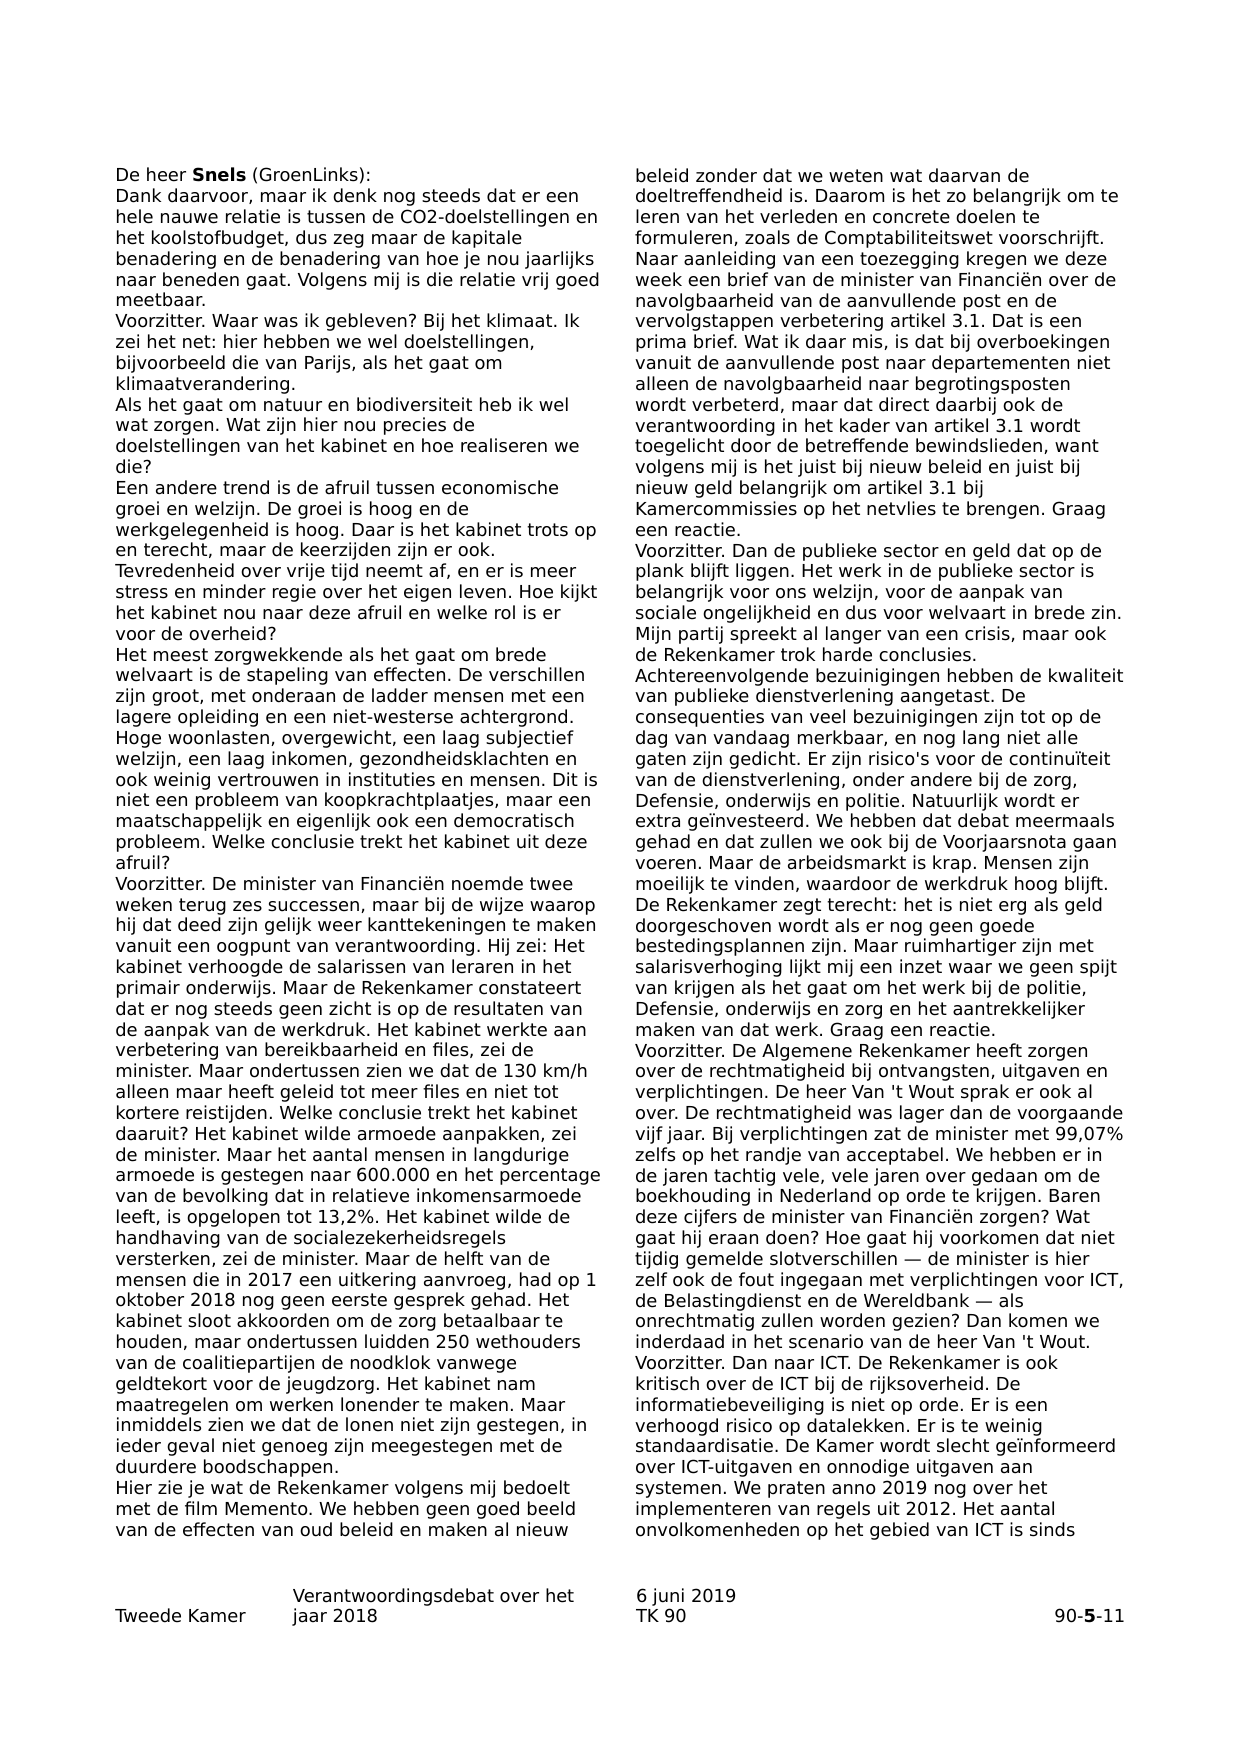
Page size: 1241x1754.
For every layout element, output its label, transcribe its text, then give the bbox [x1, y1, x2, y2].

text Voorzitter. Waar was ik gebleven? Bij het klimaat. Ik zei het net: hier hebben we wel doelstellingen, bijvoorbeeld die van Parijs, als het gaat om klimaatverandering. [115, 311, 605, 394]
text Als het gaat om natuur en biodiversiteit heb ik wel wat zorgen. Wat zijn hier nou precies de doelstellingen van het kabinet en hoe realiseren we die? [115, 394, 605, 478]
text Dank daarvoor, maar ik denk nog steeds dat er een hele nauwe relatie is tussen de CO2-doelstellingen en het koolstofbudget, dus zeg maar de kapitale benadering en de benadering van hoe je nou jaarlijks naar beneden gaat. Volgens mij is die relatie vrij goed meetbaar. [115, 186, 605, 311]
text Het meest zorgwekkende als het gaat om brede welvaart is de stapeling van effecten. De verschillen zijn groot, met onderaan de ladder mensen met een lagere opleiding en een niet-westerse achtergrond. Hoge woonlasten, overgewicht, een laag subjectief welzijn, een laag inkomen, gezondheidsklachten en ook weinig vertrouwen in instituties en mensen. Dit is niet een probleem van koopkrachtplaatjes, maar een maatschappelijk en eigenlijk ook een democratisch probleem. Welke conclusie trekt het kabinet uit deze afruil? [115, 644, 605, 873]
text Hier zie je wat de Rekenkamer volgens mij bedoelt met de film Memento. We hebben geen goed beeld van de effecten van oud beleid en maken al nieuw [115, 1478, 605, 1540]
text Voorzitter. Dan naar ICT. De Rekenkamer is ook kritisch over de ICT bij de rijksoverheid. De informatiebeveiliging is niet op orde. Er is een verhoogd risico op datalekken. Er is te weinig standaardisatie. De Kamer wordt slecht geïnformeerd over ICT-uitgaven en onnodige uitgaven aan systemen. We praten anno 2019 nog over het implementeren van regels uit 2012. Het aantal onvolkomenheden op het gebied van ICT is sinds [635, 1353, 1125, 1540]
text beleid zonder dat we weten wat daarvan de doeltreffendheid is. Daarom is het zo belangrijk om te leren van het verleden en concrete doelen te formuleren, zoals de Comptabiliteitswet voorschrijft. [635, 165, 1125, 249]
text Voorzitter. De minister van Financiën noemde twee weken terug zes successen, maar bij de wijze waarop hij dat deed zijn gelijk weer kanttekeningen te maken vanuit een oogpunt van verantwoording. Hij zei: Het kabinet verhoogde de salarissen van leraren in het primair onderwijs. Maar de Rekenkamer constateert dat er nog steeds geen zicht is op de resultaten van de aanpak van de werkdruk. Het kabinet werkte aan verbetering van bereikbaarheid en files, zei de minister. Maar ondertussen zien we dat de 130 km/h alleen maar heeft geleid tot meer files en niet tot kortere reistijden. Welke conclusie trekt het kabinet daaruit? Het kabinet wilde armoede aanpakken, zei de minister. Maar het aantal mensen in langdurige armoede is gestegen naar 600.000 en het percentage van de bevolking dat in relatieve inkomensarmoede leeft, is opgelopen tot 13,2%. Het kabinet wilde de handhaving van de socialezekerheidsregels versterken, zei de minister. Maar de helft van de mensen die in 2017 een uitkering aanvroeg, had op 1 oktober 2018 nog geen eerste gesprek gehad. Het kabinet sloot akkoorden om de zorg betaalbaar te houden, maar ondertussen luidden 250 wethouders van de coalitiepartijen de noodklok vanwege geldtekort voor de jeugdzorg. Het kabinet nam maatregelen om werken lonender te maken. Maar inmiddels zien we dat de lonen niet zijn gestegen, in ieder geval niet genoeg zijn meegestegen met de duurdere boodschappen. [115, 873, 605, 1478]
text De heer Snels (GroenLinks): [115, 165, 605, 186]
text Voorzitter. De Algemene Rekenkamer heeft zorgen over de rechtmatigheid bij ontvangsten, uitgaven en verplichtingen. De heer Van 't Wout sprak er ook al over. De rechtmatigheid was lager dan de voorgaande vijf jaar. Bij verplichtingen zat de minister met 99,07% zelfs op het randje van acceptabel. We hebben er in de jaren tachtig vele, vele jaren over gedaan om de boekhouding in Nederland op orde te krijgen. Baren deze cijfers de minister van Financiën zorgen? Wat gaat hij eraan doen? Hoe gaat hij voorkomen dat niet tijdig gemelde slotverschillen — de minister is hier zelf ook de fout ingegaan met verplichtingen voor ICT, de Belastingdienst en de Wereldbank — als onrechtmatig zullen worden gezien? Dan komen we inderdaad in het scenario van de heer Van 't Wout. [635, 1040, 1125, 1353]
text Naar aanleiding van een toezegging kregen we deze week een brief van de minister van Financiën over de navolgbaarheid van de aanvullende post en de vervolgstappen verbetering artikel 3.1. Dat is een prima brief. Wat ik daar mis, is dat bij overboekingen vanuit de aanvullende post naar departementen niet alleen de navolgbaarheid naar begrotingsposten wordt verbeterd, maar dat direct daarbij ook de verantwoording in het kader van artikel 3.1 wordt toegelicht door de betreffende bewindslieden, want volgens mij is het juist bij nieuw beleid en juist bij nieuw geld belangrijk om artikel 3.1 bij Kamercommissies op het netvlies te brengen. Graag een reactie. [635, 249, 1125, 540]
text Een andere trend is de afruil tussen economische groei en welzijn. De groei is hoog en de werkgelegenheid is hoog. Daar is het kabinet trots op en terecht, maar de keerzijden zijn er ook. Tevredenheid over vrije tijd neemt af, en er is meer stress en minder regie over het eigen leven. Hoe kijkt het kabinet nou naar deze afruil en welke rol is er voor de overheid? [115, 478, 605, 644]
text Voorzitter. Dan de publieke sector en geld dat op de plank blijft liggen. Het werk in de publieke sector is belangrijk voor ons welzijn, voor de aanpak van sociale ongelijkheid en dus voor welvaart in brede zin. Mijn partij spreekt al langer van een crisis, maar ook de Rekenkamer trok harde conclusies. Achtereenvolgende bezuinigingen hebben de kwaliteit van publieke dienstverlening aangetast. De consequenties van veel bezuinigingen zijn tot op de dag van vandaag merkbaar, en nog lang niet alle gaten zijn gedicht. Er zijn risico's voor de continuïteit van de dienstverlening, onder andere bij de zorg, Defensie, onderwijs en politie. Natuurlijk wordt er extra geïnvesteerd. We hebben dat debat meermaals gehad en dat zullen we ook bij de Voorjaarsnota gaan voeren. Maar de arbeidsmarkt is krap. Mensen zijn moeilijk te vinden, waardoor de werkdruk hoog blijft. De Rekenkamer zegt terecht: het is niet erg als geld doorgeschoven wordt als er nog geen goede bestedingsplannen zijn. Maar ruimhartiger zijn met salarisverhoging lijkt mij een inzet waar we geen spijt van krijgen als het gaat om het werk bij de politie, Defensie, onderwijs en zorg en het aantrekkelijker maken van dat werk. Graag een reactie. [635, 540, 1125, 1040]
